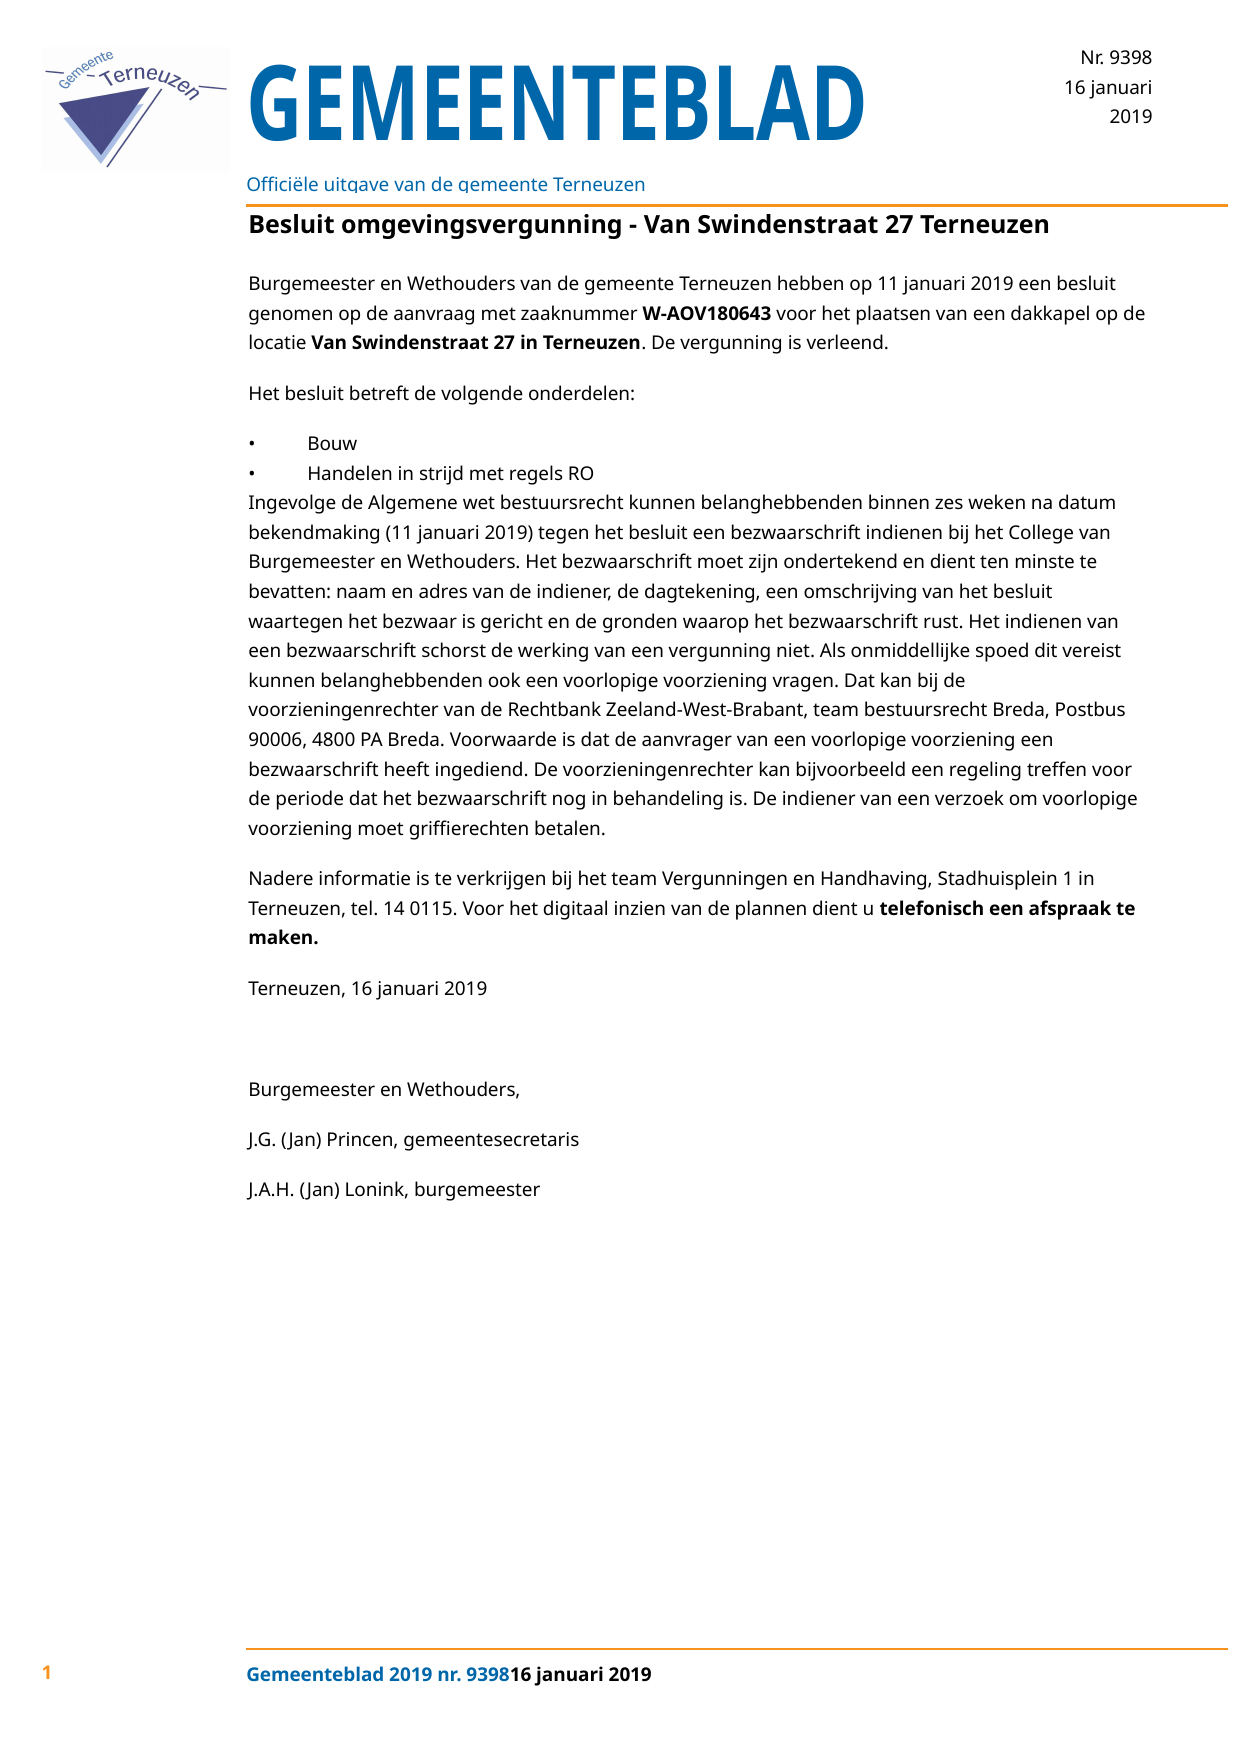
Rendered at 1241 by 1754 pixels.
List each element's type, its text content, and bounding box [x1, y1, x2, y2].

text Terneuzen, 16 januari 2019 [248, 975, 1152, 1001]
text Het besluit betreft de volgende onderdelen: [248, 380, 1152, 406]
picture [41, 47, 231, 172]
list Handelen in strijd met regels RO [248, 460, 1152, 486]
text Burgemeester en Wethouders, [248, 1076, 1152, 1101]
list Bouw [248, 430, 1152, 456]
text J.G. (Jan) Princen, gemeentesecretaris [248, 1126, 1152, 1152]
text J.A.H. (Jan) Lonink, burgemeester [248, 1177, 1152, 1202]
text Besluit omgevingsvergunning - Van Swindenstraat 27 Terneuzen [248, 207, 1152, 241]
text Burgemeester en Wethouders van de gemeente Terneuzen hebben op 11 januari 2019 een besluit genomen op de aanvraag met zaaknummer W-AOV180643 voor het plaatsen van een dakkapel op de locatie Van Swindenstraat 27 in Terneuzen. De vergunning is verleend. [248, 270, 1152, 355]
text Ingevolge de Algemene wet bestuursrecht kunnen belanghebbenden binnen zes weken na datum bekendmaking (11 januari 2019) tegen het besluit een bezwaarschrift indienen bij het College van Burgemeester en Wethouders. Het bezwaarschrift moet zijn ondertekend en dient ten minste te bevatten: naam en adres van de indiener, de dagtekening, een omschrijving van het besluit waartegen het bezwaar is gericht en de gronden waarop het bezwaarschrift rust. Het indienen van een bezwaarschrift schorst de werking van een vergunning niet. Als onmiddellijke spoed dit vereist kunnen belanghebbenden ook een voorlopige voorziening vragen. Dat kan bij de voorzieningenrechter van de Rechtbank Zeeland-West-Brabant, team bestuursrecht Breda, Postbus 90006, 4800 PA Breda. Voorwaarde is dat de aanvrager van een voorlopige voorziening een bezwaarschrift heeft ingediend. De voorzieningenrechter kan bijvoorbeeld een regeling treffen voor de periode dat het bezwaarschrift nog in behandeling is. De indiener van een verzoek om voorlopige voorziening moet griffierechten betalen. [248, 489, 1152, 841]
text Nadere informatie is te verkrijgen bij het team Vergunningen en Handhaving, Stadhuisplein 1 in Terneuzen, tel. 14 0115. Voor het digitaal inzien van de plannen dient u telefonisch een afspraak te maken. [248, 865, 1152, 950]
